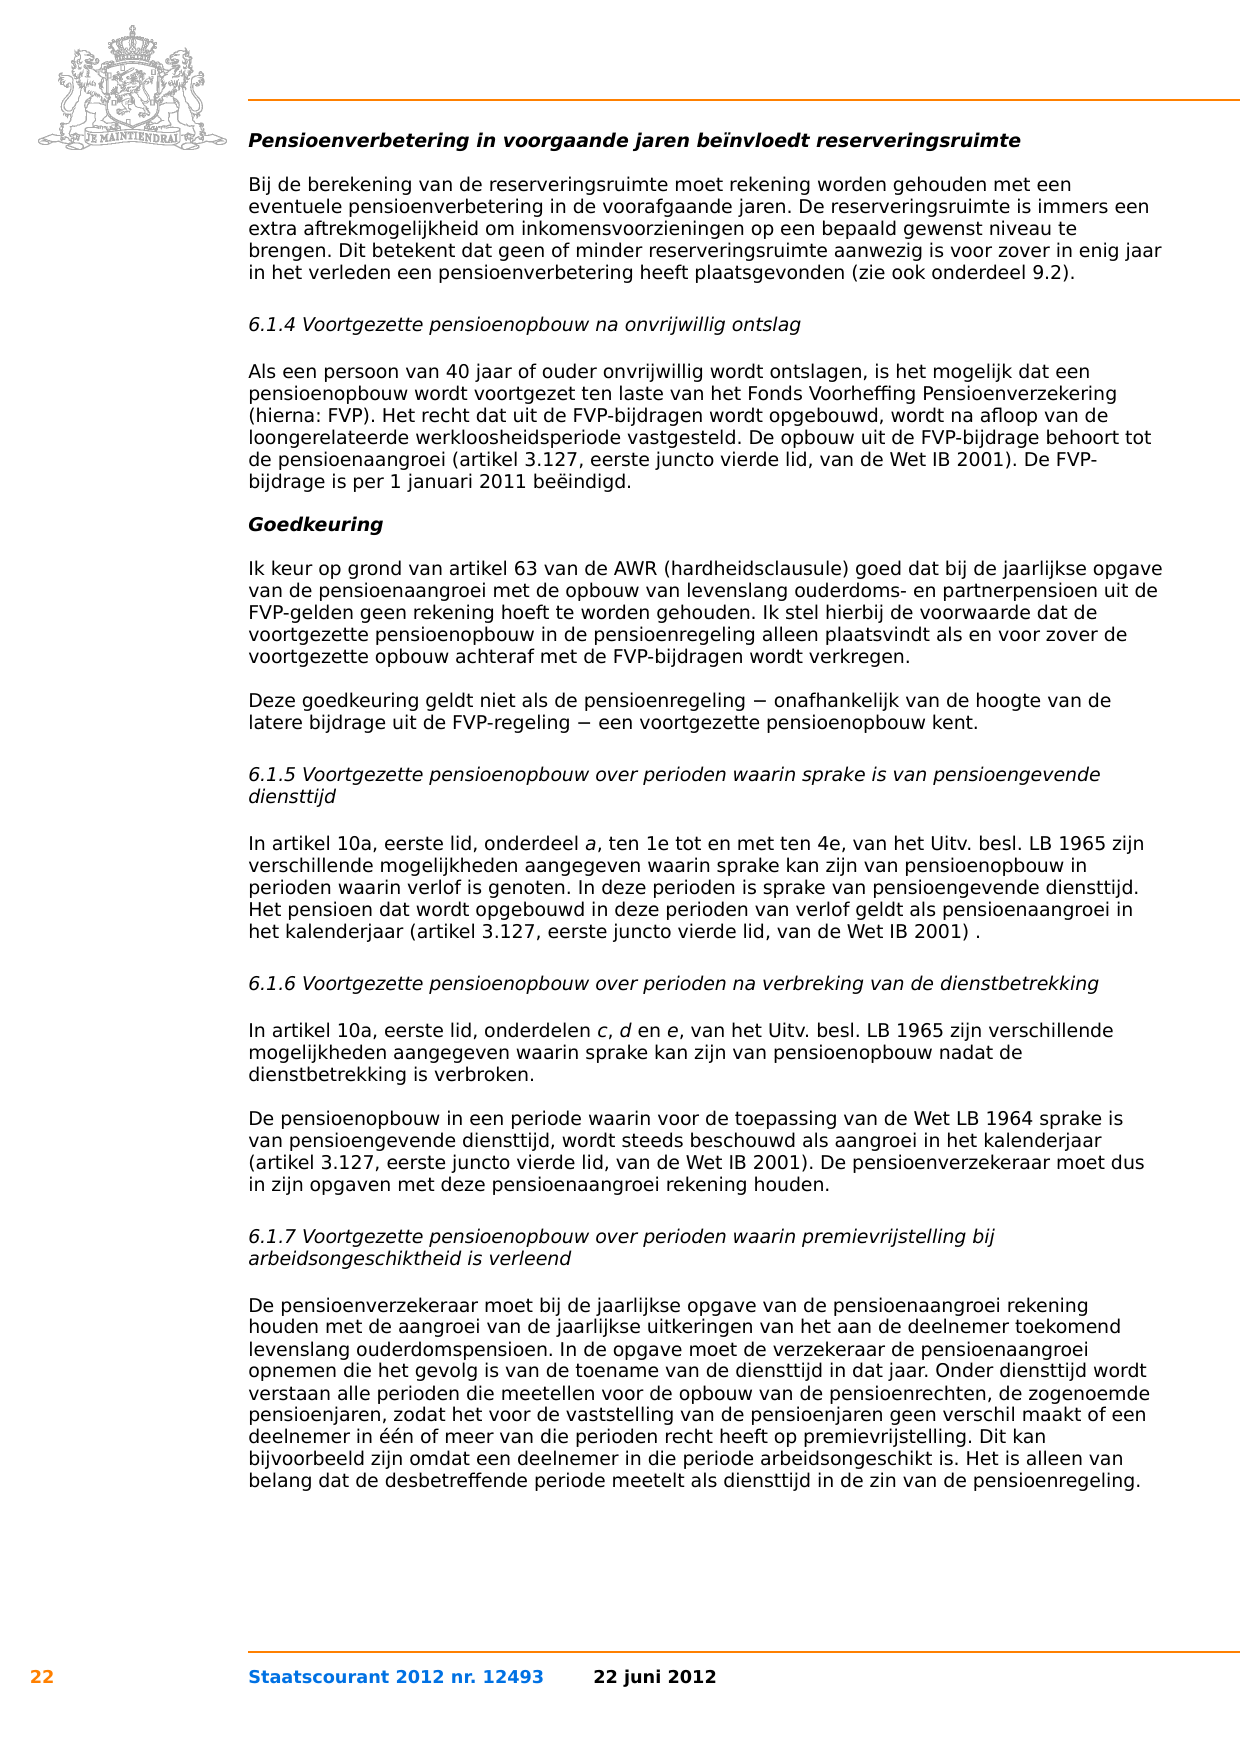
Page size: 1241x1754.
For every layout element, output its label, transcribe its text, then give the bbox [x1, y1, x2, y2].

text Als een persoon van 40 jaar of ouder onvrijwillig wordt ontslagen, is het mogelijk dat een pensioenopbouw wordt voortgezet ten laste van het Fonds Voorheffing Pensioenverzekering (hierna: FVP). Het recht dat uit de FVP-bijdragen wordt opgebouwd, wordt na afloop van de loongerelateerde werkloosheidsperiode vastgesteld. De opbouw uit de FVP-bijdrage behoort tot de pensioenaangroei (artikel 3.127, eerste juncto vierde lid, van de Wet IB 2001). De FVP-bijdrage is per 1 januari 2011 beëindigd. [248, 361, 1163, 492]
subtitle 6.1.4 Voortgezette pensioenopbouw na onvrijwillig ontslag [248, 314, 1163, 336]
subtitle Goedkeuring [248, 514, 1163, 536]
subtitle Pensioenverbetering in voorgaande jaren beïnvloedt reserveringsruimte [248, 130, 1163, 152]
text Deze goedkeuring geldt niet als de pensioenregeling − onafhankelijk van de hoogte van de latere bijdrage uit de FVP-regeling − een voortgezette pensioenopbouw kent. [248, 690, 1163, 734]
text De pensioenverzekeraar moet bij de jaarlijkse opgave van de pensioenaangroei rekening houden met de aangroei van de jaarlijkse uitkeringen van het aan de deelnemer toekomend levenslang ouderdomspensioen. In de opgave moet de verzekeraar de pensioenaangroei opnemen die het gevolg is van de toename van de diensttijd in dat jaar. Onder diensttijd wordt verstaan alle perioden die meetellen voor de opbouw van de pensioenrechten, de zogenoemde pensioenjaren, zodat het voor de vaststelling van de pensioenjaren geen verschil maakt of een deelnemer in één of meer van die perioden recht heeft op premievrijstelling. Dit kan bijvoorbeeld zijn omdat een deelnemer in die periode arbeidsongeschikt is. Het is alleen van belang dat de desbetreffende periode meetelt als diensttijd in de zin van de pensioenregeling. [248, 1294, 1163, 1492]
text In artikel 10a, eerste lid, onderdelen c, d en e, van het Uitv. besl. LB 1965 zijn verschillende mogelijkheden aangegeven waarin sprake kan zijn van pensioenopbouw nadat de dienstbetrekking is verbroken. [248, 1020, 1163, 1086]
subtitle 6.1.5 Voortgezette pensioenopbouw over perioden waarin sprake is van pensioengevende diensttijd [248, 764, 1163, 808]
text Ik keur op grond van artikel 63 van de AWR (hardheidsclausule) goed dat bij de jaarlijkse opgave van de pensioenaangroei met de opbouw van levenslang ouderdoms- en partnerpensioen uit de FVP-gelden geen rekening hoeft te worden gehouden. Ik stel hierbij de voorwaarde dat de voortgezette pensioenopbouw in de pensioenregeling alleen plaatsvindt als en voor zover de voortgezette opbouw achteraf met de FVP-bijdragen wordt verkregen. [248, 558, 1163, 668]
text In artikel 10a, eerste lid, onderdeel a, ten 1e tot en met ten 4e, van het Uitv. besl. LB 1965 zijn verschillende mogelijkheden aangegeven waarin sprake kan zijn van pensioenopbouw in perioden waarin verlof is genoten. In deze perioden is sprake van pensioengevende diensttijd. Het pensioen dat wordt opgebouwd in deze perioden van verlof geldt als pensioenaangroei in het kalenderjaar (artikel 3.127, eerste juncto vierde lid, van de Wet IB 2001) . [248, 833, 1163, 943]
text De pensioenopbouw in een periode waarin voor de toepassing van de Wet LB 1964 sprake is van pensioengevende diensttijd, wordt steeds beschouwd als aangroei in het kalenderjaar (artikel 3.127, eerste juncto vierde lid, van de Wet IB 2001). De pensioenverzekeraar moet dus in zijn opgaven met deze pensioenaangroei rekening houden. [248, 1108, 1163, 1196]
subtitle 6.1.6 Voortgezette pensioenopbouw over perioden na verbreking van de dienstbetrekking [248, 973, 1163, 995]
text Bij de berekening van de reserveringsruimte moet rekening worden gehouden met een eventuele pensioenverbetering in de voorafgaande jaren. De reserveringsruimte is immers een extra aftrekmogelijkheid om inkomensvoorzieningen op een bepaald gewenst niveau te brengen. Dit betekent dat geen of minder reserveringsruimte aanwezig is voor zover in enig jaar in het verleden een pensioenverbetering heeft plaatsgevonden (zie ook onderdeel 9.2). [248, 174, 1163, 284]
subtitle 6.1.7 Voortgezette pensioenopbouw over perioden waarin premievrijstelling bij arbeidsongeschiktheid is verleend [248, 1226, 1163, 1269]
picture [38, 25, 227, 150]
